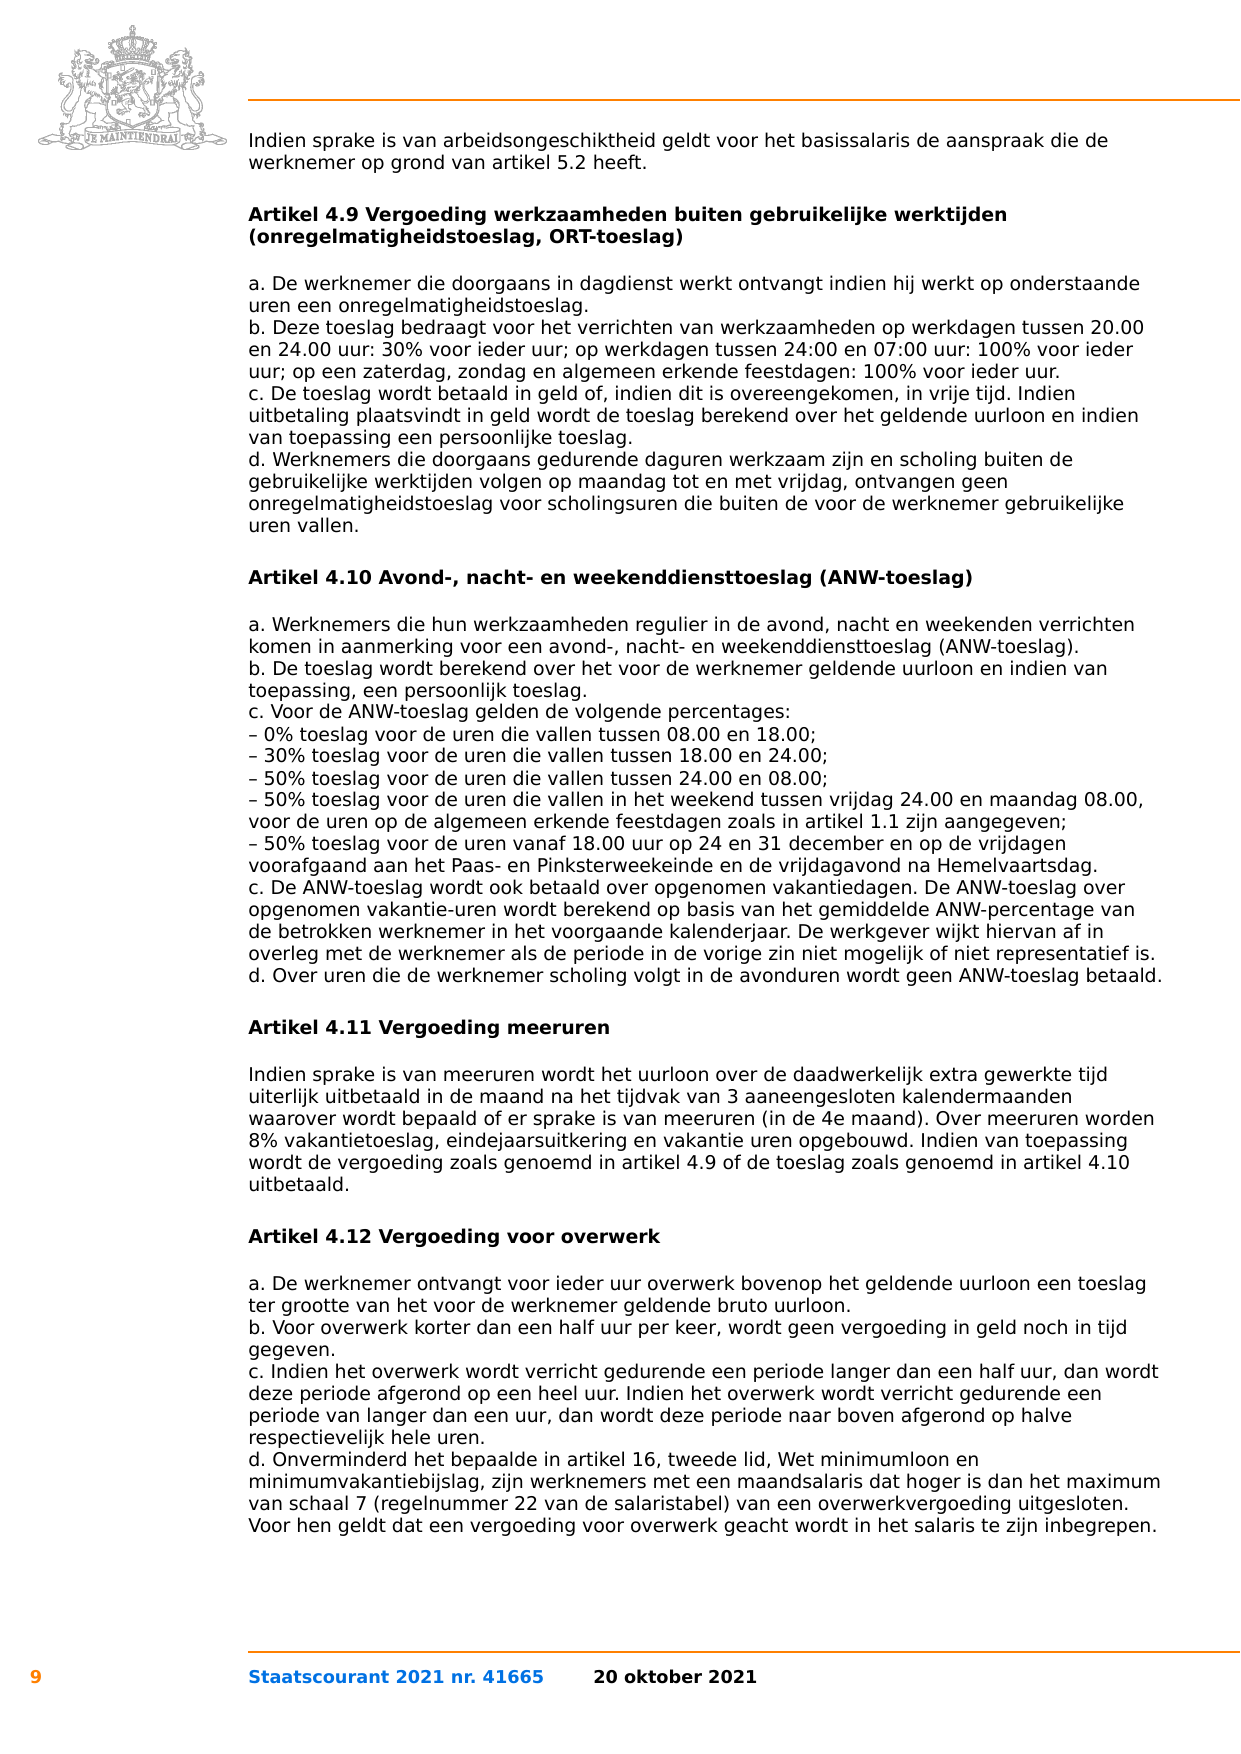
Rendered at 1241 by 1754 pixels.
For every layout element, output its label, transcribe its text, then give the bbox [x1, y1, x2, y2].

subtitle Artikel 4.10 Avond-, nacht- en weekenddiensttoeslag (ANW-toeslag) [248, 567, 1163, 588]
text – 50% toeslag voor de uren die vallen tussen 24.00 en 08.00; [248, 767, 1163, 789]
text Indien sprake is van meeruren wordt het uurloon over de daadwerkelijk extra gewerkte tijd uiterlijk uitbetaald in de maand na het tijdvak van 3 aaneengesloten kalendermaanden waarover wordt bepaald of er sprake is van meeruren (in de 4e maand). Over meeruren worden 8% vakantietoeslag, eindejaarsuitkering en vakantie uren opgebouwd. Indien van toepassing wordt de vergoeding zoals genoemd in artikel 4.9 of de toeslag zoals genoemd in artikel 4.10 uitbetaald. [248, 1064, 1163, 1196]
subtitle Artikel 4.11 Vergoeding meeruren [248, 1017, 1163, 1039]
text d. Werknemers die doorgaans gedurende daguren werkzaam zijn en scholing buiten de gebruikelijke werktijden volgen op maandag tot en met vrijdag, ontvangen geen onregelmatigheidstoeslag voor scholingsuren die buiten de voor de werknemer gebruikelijke uren vallen. [248, 449, 1163, 537]
text d. Onverminderd het bepaalde in artikel 16, tweede lid, Wet minimumloon en minimumvakantiebijslag, zijn werknemers met een maandsalaris dat hoger is dan het maximum van schaal 7 (regelnummer 22 van de salaristabel) van een overwerkvergoeding uitgesloten. Voor hen geldt dat een vergoeding voor overwerk geacht wordt in het salaris te zijn inbegrepen. [248, 1449, 1163, 1537]
subtitle Artikel 4.9 Vergoeding werkzaamheden buiten gebruikelijke werktijden (onregelmatigheidstoeslag, ORT-toeslag) [248, 204, 1163, 248]
text – 30% toeslag voor de uren die vallen tussen 18.00 en 24.00; [248, 745, 1163, 767]
text Indien sprake is van arbeidsongeschiktheid geldt voor het basissalaris de aanspraak die de werknemer op grond van artikel 5.2 heeft. [248, 130, 1163, 174]
text d. Over uren die de werknemer scholing volgt in de avonduren wordt geen ANW-toeslag betaald. [248, 965, 1163, 987]
text a. Werknemers die hun werkzaamheden regulier in de avond, nacht en weekenden verrichten komen in aanmerking voor een avond-, nacht- en weekenddiensttoeslag (ANW-toeslag). [248, 613, 1163, 657]
text a. De werknemer ontvangt voor ieder uur overwerk bovenop het geldende uurloon een toeslag ter grootte van het voor de werknemer geldende bruto uurloon. [248, 1273, 1163, 1317]
text c. De ANW-toeslag wordt ook betaald over opgenomen vakantiedagen. De ANW-toeslag over opgenomen vakantie-uren wordt berekend op basis van het gemiddelde ANW-percentage van de betrokken werknemer in het voorgaande kalenderjaar. De werkgever wijkt hiervan af in overleg met de werknemer als de periode in de vorige zin niet mogelijk of niet representatief is. [248, 877, 1163, 965]
text – 50% toeslag voor de uren die vallen in het weekend tussen vrijdag 24.00 en maandag 08.00, voor de uren op de algemeen erkende feestdagen zoals in artikel 1.1 zijn aangegeven; [248, 789, 1163, 833]
text c. Voor de ANW-toeslag gelden de volgende percentages: [248, 701, 1163, 723]
text b. De toeslag wordt berekend over het voor de werknemer geldende uurloon en indien van toepassing, een persoonlijk toeslag. [248, 657, 1163, 701]
text b. Voor overwerk korter dan een half uur per keer, wordt geen vergoeding in geld noch in tijd gegeven. [248, 1317, 1163, 1361]
text c. De toeslag wordt betaald in geld of, indien dit is overeengekomen, in vrije tijd. Indien uitbetaling plaatsvindt in geld wordt de toeslag berekend over het geldende uurloon en indien van toepassing een persoonlijke toeslag. [248, 383, 1163, 449]
text b. Deze toeslag bedraagt voor het verrichten van werkzaamheden op werkdagen tussen 20.00 en 24.00 uur: 30% voor ieder uur; op werkdagen tussen 24:00 en 07:00 uur: 100% voor ieder uur; op een zaterdag, zondag en algemeen erkende feestdagen: 100% voor ieder uur. [248, 317, 1163, 383]
text – 50% toeslag voor de uren vanaf 18.00 uur op 24 en 31 december en op de vrijdagen voorafgaand aan het Paas- en Pinksterweekeinde en de vrijdagavond na Hemelvaartsdag. [248, 833, 1163, 877]
subtitle Artikel 4.12 Vergoeding voor overwerk [248, 1226, 1163, 1248]
text a. De werknemer die doorgaans in dagdienst werkt ontvangt indien hij werkt op onderstaande uren een onregelmatigheidstoeslag. [248, 273, 1163, 317]
picture [38, 25, 227, 150]
text c. Indien het overwerk wordt verricht gedurende een periode langer dan een half uur, dan wordt deze periode afgerond op een heel uur. Indien het overwerk wordt verricht gedurende een periode van langer dan een uur, dan wordt deze periode naar boven afgerond op halve respectievelijk hele uren. [248, 1361, 1163, 1449]
text – 0% toeslag voor de uren die vallen tussen 08.00 en 18.00; [248, 723, 1163, 745]
